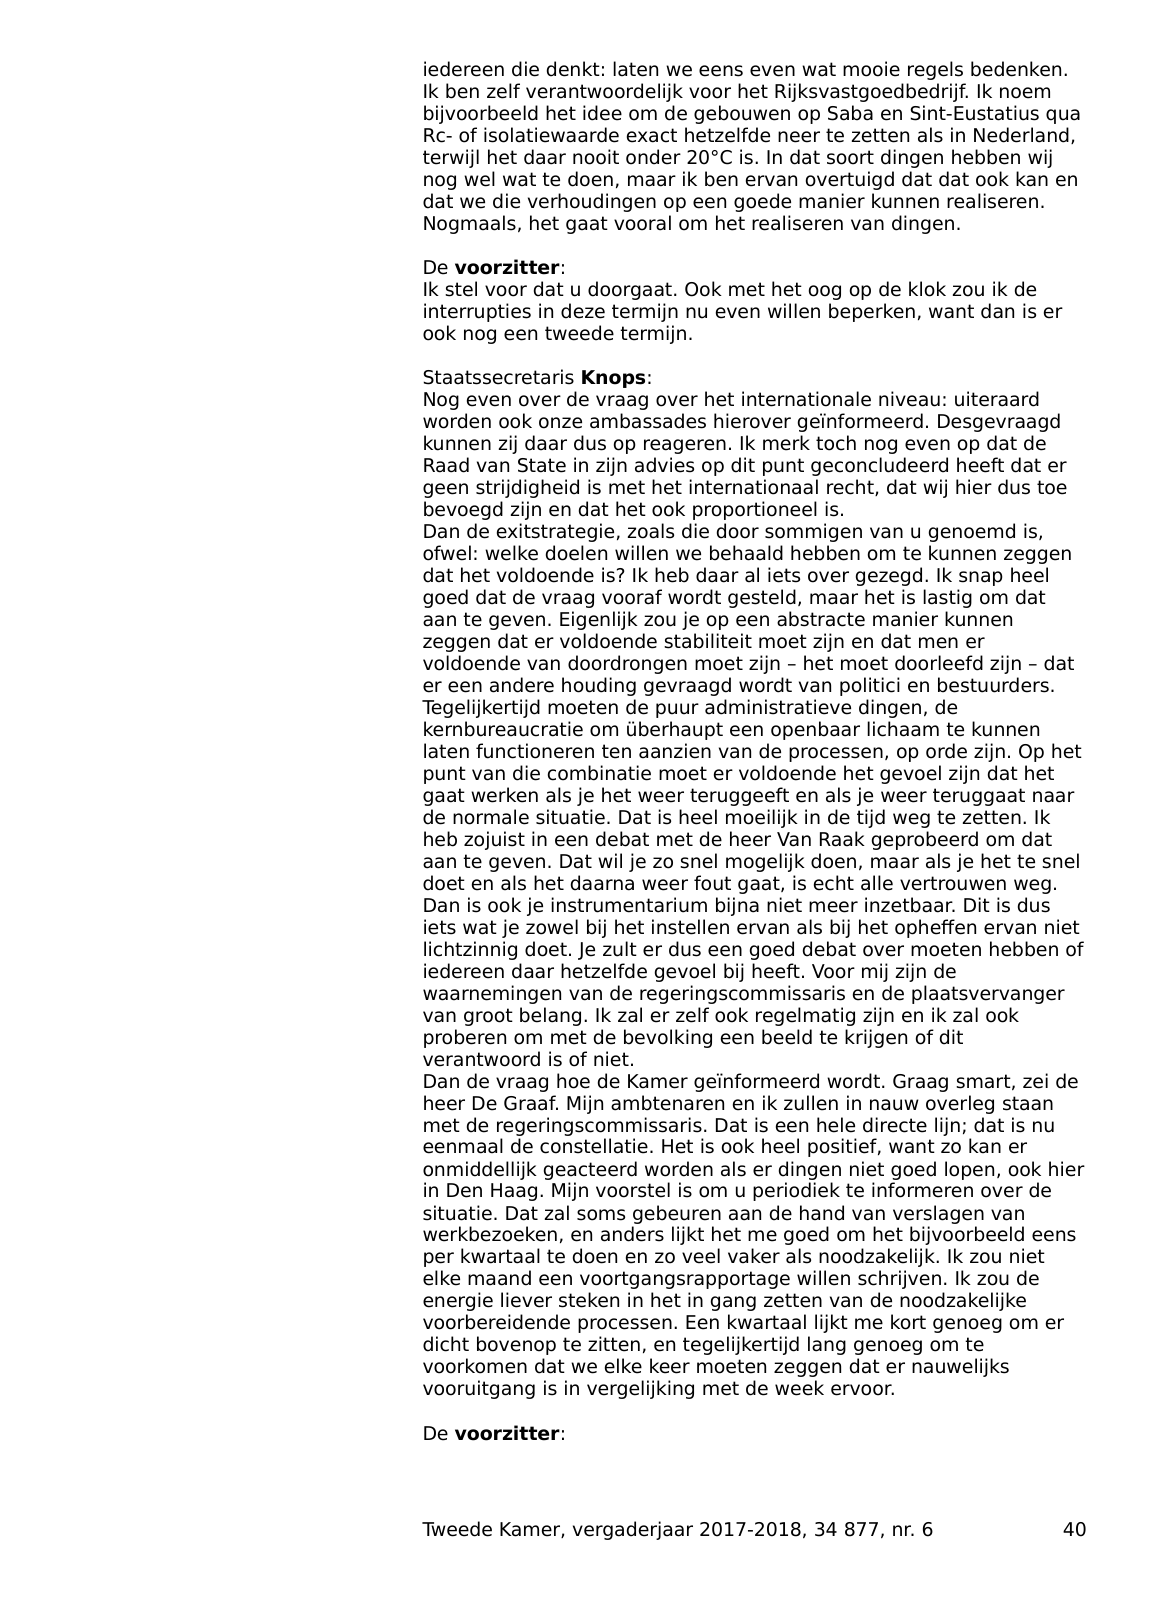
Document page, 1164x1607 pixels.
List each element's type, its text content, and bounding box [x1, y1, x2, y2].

text Dan de exitstrategie, zoals die door sommigen van u genoemd is, ofwel: welke doelen willen we behaald hebben om te kunnen zeggen dat het voldoende is? Ik heb daar al iets over gezegd. Ik snap heel goed dat de vraag vooraf wordt gesteld, maar het is lastig om dat aan te geven. Eigenlijk zou je op een abstracte manier kunnen zeggen dat er voldoende stabiliteit moet zijn en dat men er voldoende van doordrongen moet zijn – het moet doorleefd zijn – dat er een andere houding gevraagd wordt van politici en bestuurders. Tegelijkertijd moeten de puur administratieve dingen, de kernbureaucratie om überhaupt een openbaar lichaam te kunnen laten functioneren ten aanzien van de processen, op orde zijn. Op het punt van die combinatie moet er voldoende het gevoel zijn dat het gaat werken als je het weer teruggeeft en als je weer teruggaat naar de normale situatie. Dat is heel moeilijk in de tijd weg te zetten. Ik heb zojuist in een debat met de heer Van Raak geprobeerd om dat aan te geven. Dat wil je zo snel mogelijk doen, maar als je het te snel doet en als het daarna weer fout gaat, is echt alle vertrouwen weg. Dan is ook je instrumentarium bijna niet meer inzetbaar. Dit is dus iets wat je zowel bij het instellen ervan als bij het opheffen ervan niet lichtzinnig doet. Je zult er dus een goed debat over moeten hebben of iedereen daar hetzelfde gevoel bij heeft. Voor mij zijn de waarnemingen van de regeringscommissaris en de plaatsvervanger van groot belang. Ik zal er zelf ook regelmatig zijn en ik zal ook proberen om met de bevolking een beeld te krijgen of dit verantwoord is of niet. [422, 521, 1087, 1071]
text Staatssecretaris Knops: [422, 367, 1087, 389]
text De voorzitter: [422, 1422, 1087, 1444]
text Dan de vraag hoe de Kamer geïnformeerd wordt. Graag smart, zei de heer De Graaf. Mijn ambtenaren en ik zullen in nauw overleg staan met de regeringscommissaris. Dat is een hele directe lijn; dat is nu eenmaal de constellatie. Het is ook heel positief, want zo kan er onmiddellijk geacteerd worden als er dingen niet goed lopen, ook hier in Den Haag. Mijn voorstel is om u periodiek te informeren over de situatie. Dat zal soms gebeuren aan de hand van verslagen van werkbezoeken, en anders lijkt het me goed om het bijvoorbeeld eens per kwartaal te doen en zo veel vaker als noodzakelijk. Ik zou niet elke maand een voortgangsrapportage willen schrijven. Ik zou de energie liever steken in het in gang zetten van de noodzakelijke voorbereidende processen. Een kwartaal lijkt me kort genoeg om er dicht bovenop te zitten, en tegelijkertijd lang genoeg om te voorkomen dat we elke keer moeten zeggen dat er nauwelijks vooruitgang is in vergelijking met de week ervoor. [422, 1071, 1087, 1400]
text Ik stel voor dat u doorgaat. Ook met het oog op de klok zou ik de interrupties in deze termijn nu even willen beperken, want dan is er ook nog een tweede termijn. [422, 279, 1087, 345]
text Nog even over de vraag over het internationale niveau: uiteraard worden ook onze ambassades hierover geïnformeerd. Desgevraagd kunnen zij daar dus op reageren. Ik merk toch nog even op dat de Raad van State in zijn advies op dit punt geconcludeerd heeft dat er geen strijdigheid is met het internationaal recht, dat wij hier dus toe bevoegd zijn en dat het ook proportioneel is. [422, 389, 1087, 521]
text iedereen die denkt: laten we eens even wat mooie regels bedenken. Ik ben zelf verantwoordelijk voor het Rijksvastgoedbedrijf. Ik noem bijvoorbeeld het idee om de gebouwen op Saba en Sint-Eustatius qua Rc- of isolatiewaarde exact hetzelfde neer te zetten als in Nederland, terwijl het daar nooit onder 20°C is. In dat soort dingen hebben wij nog wel wat te doen, maar ik ben ervan overtuigd dat dat ook kan en dat we die verhoudingen op een goede manier kunnen realiseren. Nogmaals, het gaat vooral om het realiseren van dingen. [422, 59, 1087, 235]
text De voorzitter: [422, 257, 1087, 279]
